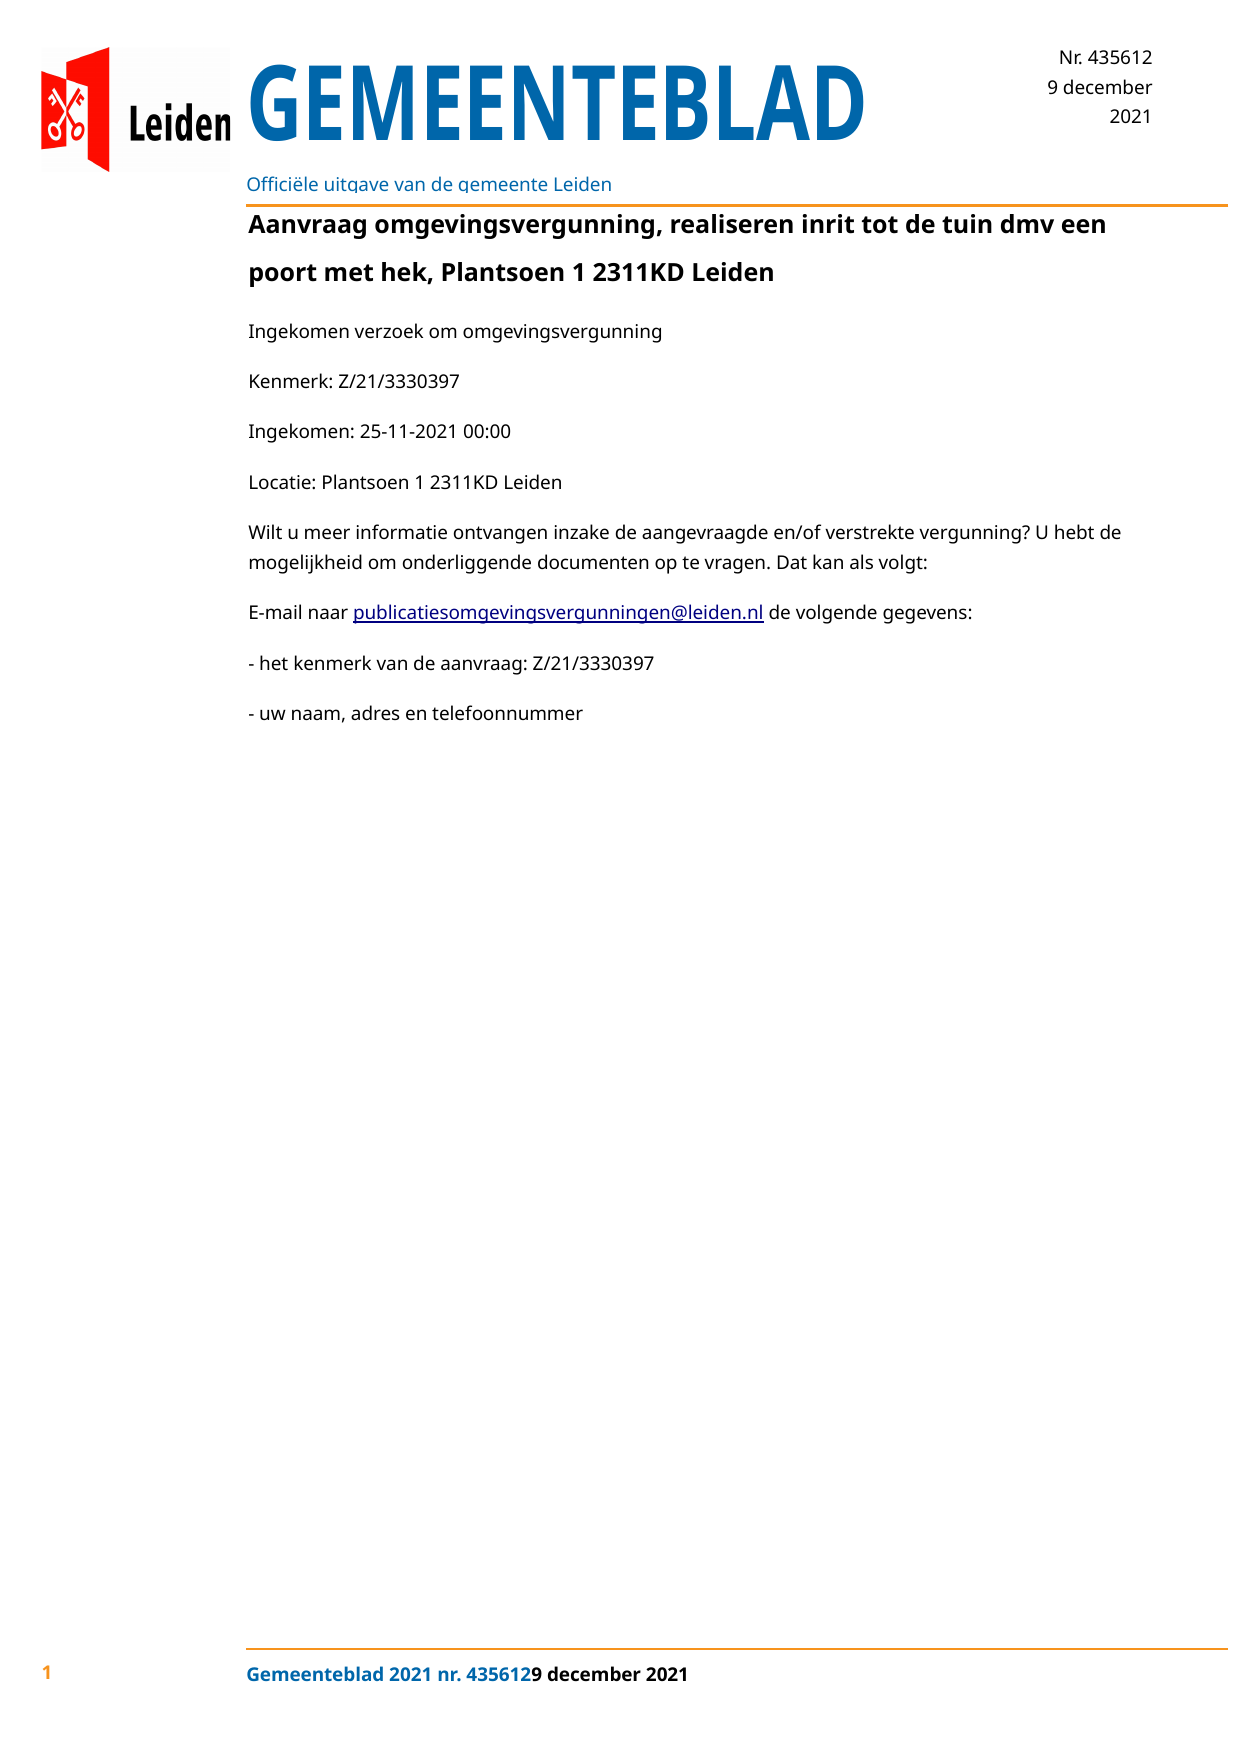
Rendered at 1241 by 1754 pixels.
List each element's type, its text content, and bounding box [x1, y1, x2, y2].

text Aanvraag omgevingsvergunning, realiseren inrit tot de tuin dmv een poort met hek, Plantsoen 1 2311KD Leiden [248, 207, 1152, 288]
text - het kenmerk van de aanvraag: Z/21/3330397 [248, 650, 1152, 676]
text E-mail naar publicatiesomgevingsvergunningen@leiden.nl de volgende gegevens: [248, 599, 1152, 625]
text - uw naam, adres en telefoonnummer [248, 700, 1152, 726]
text Ingekomen verzoek om omgevingsvergunning [248, 318, 1152, 344]
picture [41, 47, 231, 172]
text Kenmerk: Z/21/3330397 [248, 368, 1152, 394]
text Wilt u meer informatie ontvangen inzake de aangevraagde en/of verstrekte vergunning? U hebt de mogelijkheid om onderliggende documenten op te vragen. Dat kan als volgt: [248, 519, 1152, 575]
text Ingekomen: 25-11-2021 00:00 [248, 419, 1152, 444]
text Locatie: Plantsoen 1 2311KD Leiden [248, 469, 1152, 495]
